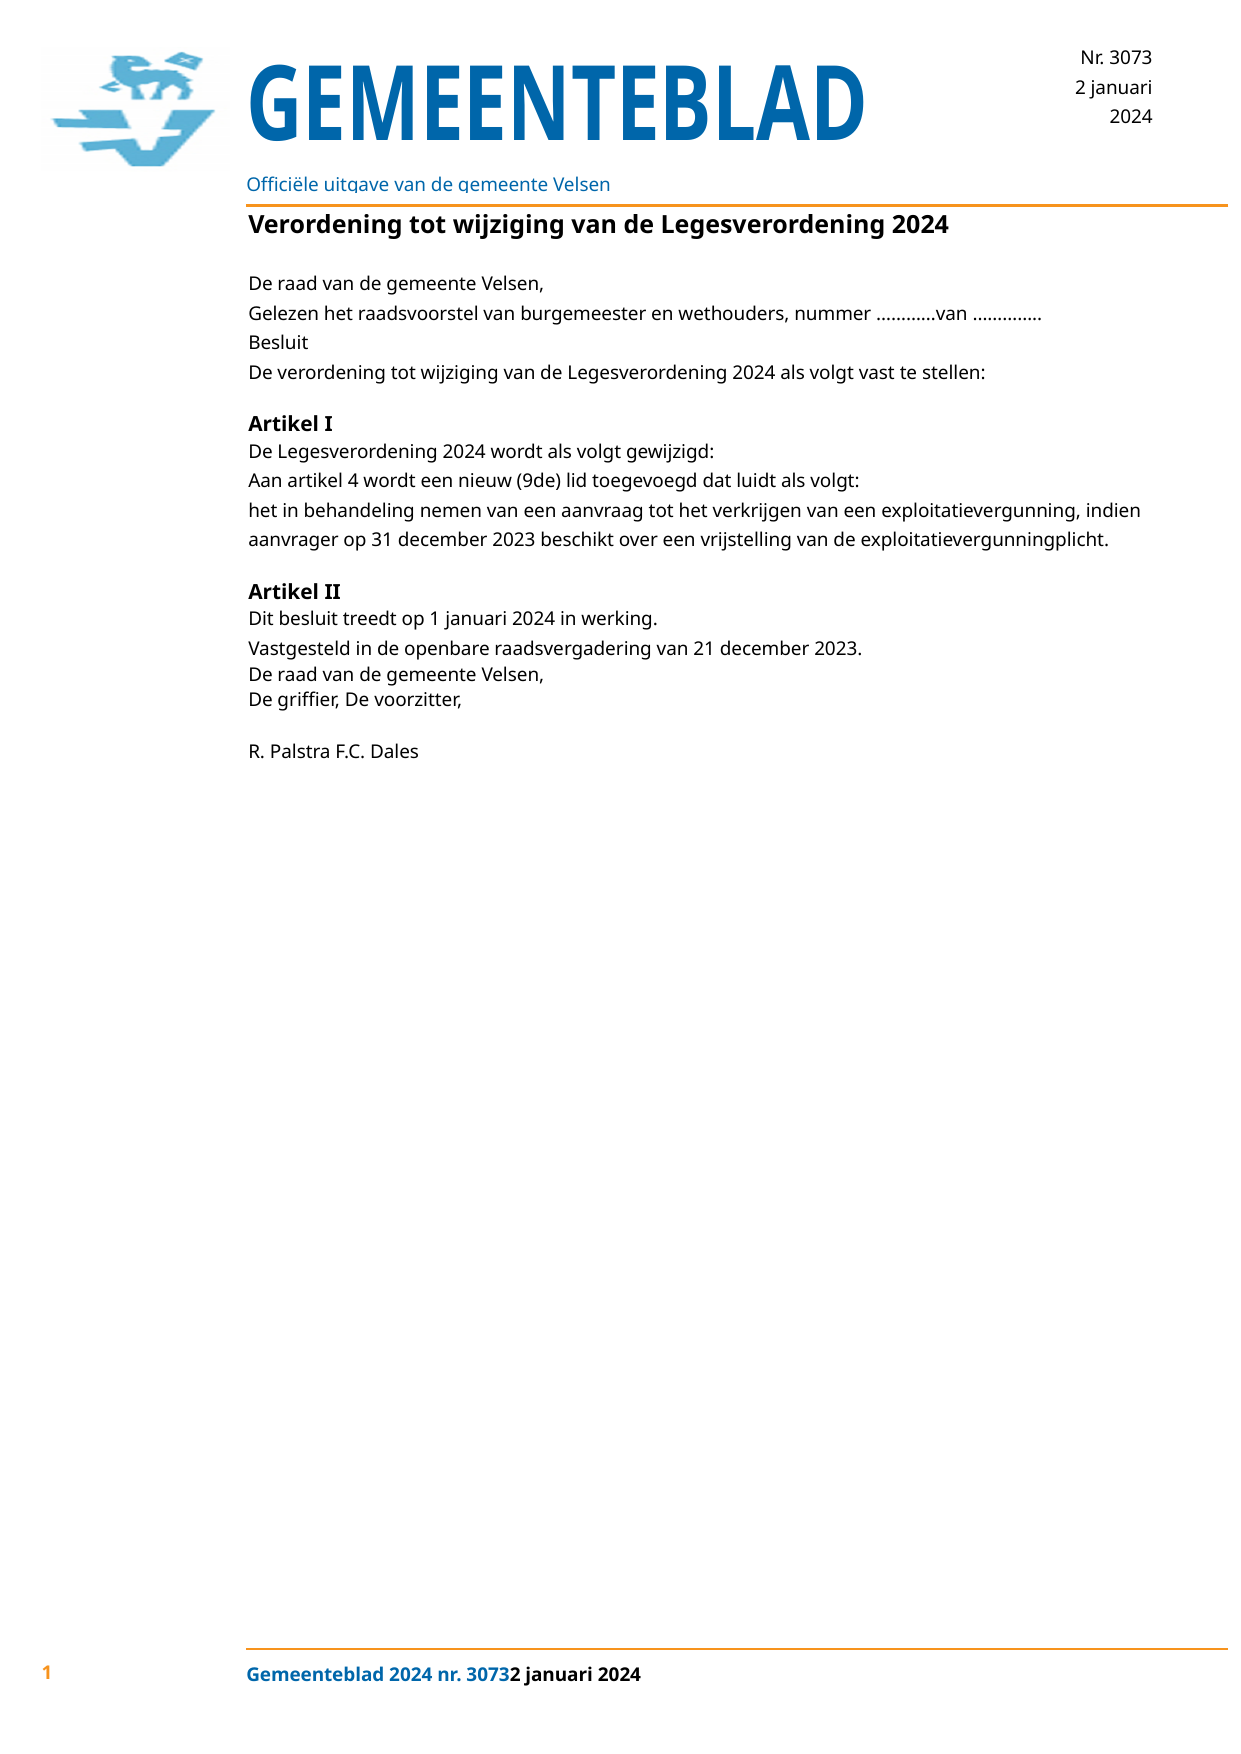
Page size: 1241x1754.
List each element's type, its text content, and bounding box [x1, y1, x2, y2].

text Aan artikel 4 wordt een nieuw (9de) lid toegevoegd dat luidt als volgt: [248, 467, 1152, 493]
text De griffier, De voorzitter, [248, 687, 1152, 712]
text Besluit [248, 329, 1152, 355]
text het in behandeling nemen van een aanvraag tot het verkrijgen van een exploitatievergunning, indien aanvrager op 31 december 2023 beschikt over een vrijstelling van de exploitatievergunningplicht. [248, 497, 1152, 552]
text De raad van de gemeente Velsen, [248, 270, 1152, 296]
text Vastgesteld in de openbare raadsvergadering van 21 december 2023. [248, 635, 1152, 661]
text De Legesverordening 2024 wordt als volgt gewijzigd: [248, 438, 1152, 464]
text De raad van de gemeente Velsen, [248, 661, 1152, 687]
text Artikel I [248, 409, 1152, 438]
text De verordening tot wijziging van de Legesverordening 2024 als volgt vast te stellen: [248, 359, 1152, 385]
text Gelezen het raadsvoorstel van burgemeester en wethouders, nummer …………van ………….. [248, 300, 1152, 326]
text R. Palstra F.C. Dales [248, 738, 1152, 764]
text Verordening tot wijziging van de Legesverordening 2024 [248, 207, 1152, 241]
text Artikel II [248, 577, 1152, 606]
picture [41, 47, 231, 172]
text Dit besluit treedt op 1 januari 2024 in werking. [248, 606, 1152, 631]
